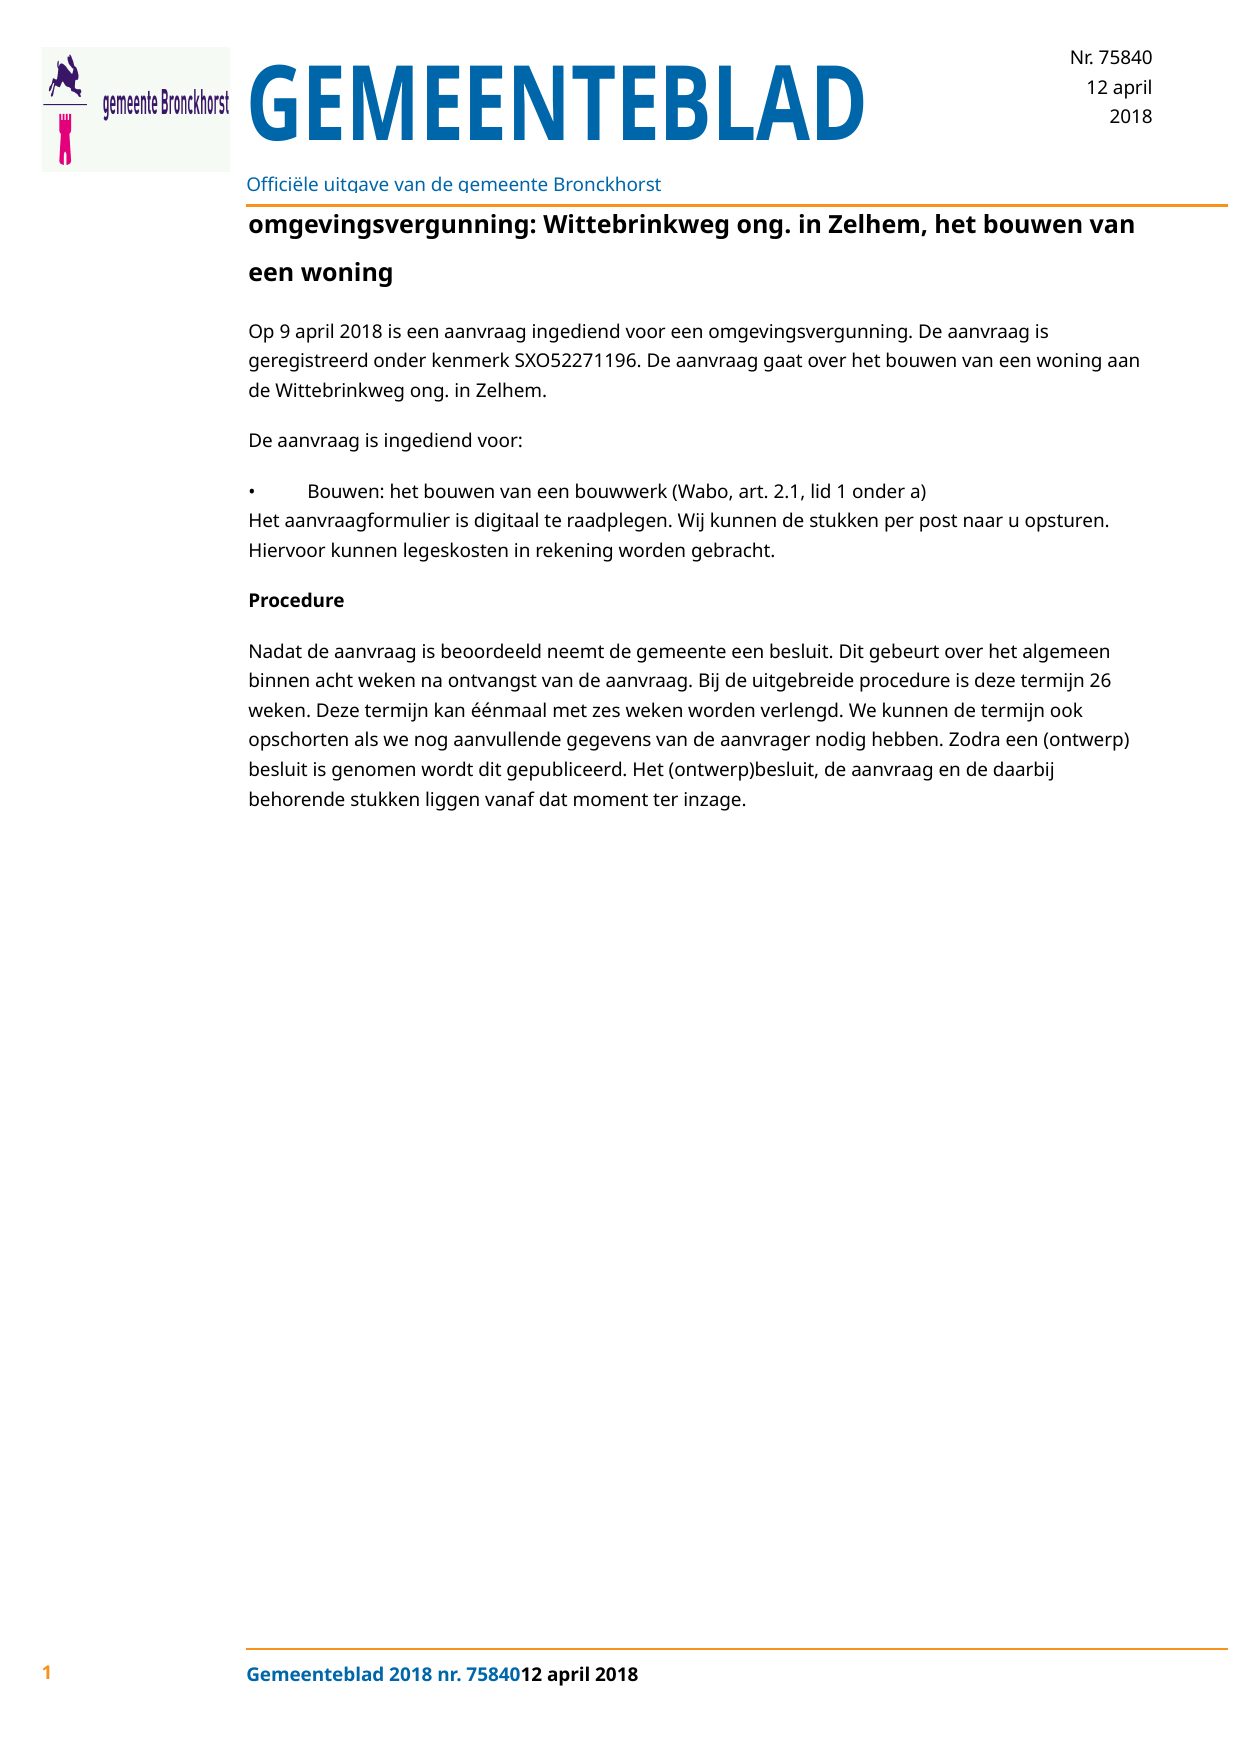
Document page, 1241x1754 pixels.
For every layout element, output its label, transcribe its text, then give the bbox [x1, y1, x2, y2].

picture [41, 47, 231, 172]
text omgevingsvergunning: Wittebrinkweg ong. in Zelhem, het bouwen van een woning [248, 207, 1152, 288]
text Het aanvraagformulier is digitaal te raadplegen. Wij kunnen de stukken per post naar u opsturen. Hiervoor kunnen legeskosten in rekening worden gebracht. [248, 507, 1152, 563]
text Procedure [248, 587, 1152, 613]
text Op 9 april 2018 is een aanvraag ingediend voor een omgevingsvergunning. De aanvraag is geregistreerd onder kenmerk SXO52271196. De aanvraag gaat over het bouwen van een woning aan de Wittebrinkweg ong. in Zelhem. [248, 318, 1152, 403]
list Bouwen: het bouwen van een bouwwerk (Wabo, art. 2.1, lid 1 onder a) [248, 478, 1152, 504]
text De aanvraag is ingediend voor: [248, 427, 1152, 453]
text Nadat de aanvraag is beoordeeld neemt de gemeente een besluit. Dit gebeurt over het algemeen binnen acht weken na ontvangst van de aanvraag. Bij de uitgebreide procedure is deze termijn 26 weken. Deze termijn kan éénmaal met zes weken worden verlengd. We kunnen de termijn ook opschorten als we nog aanvullende gegevens van de aanvrager nodig hebben. Zodra een (ontwerp) besluit is genomen wordt dit gepubliceerd. Het (ontwerp)besluit, de aanvraag en de daarbij behorende stukken liggen vanaf dat moment ter inzage. [248, 638, 1152, 812]
